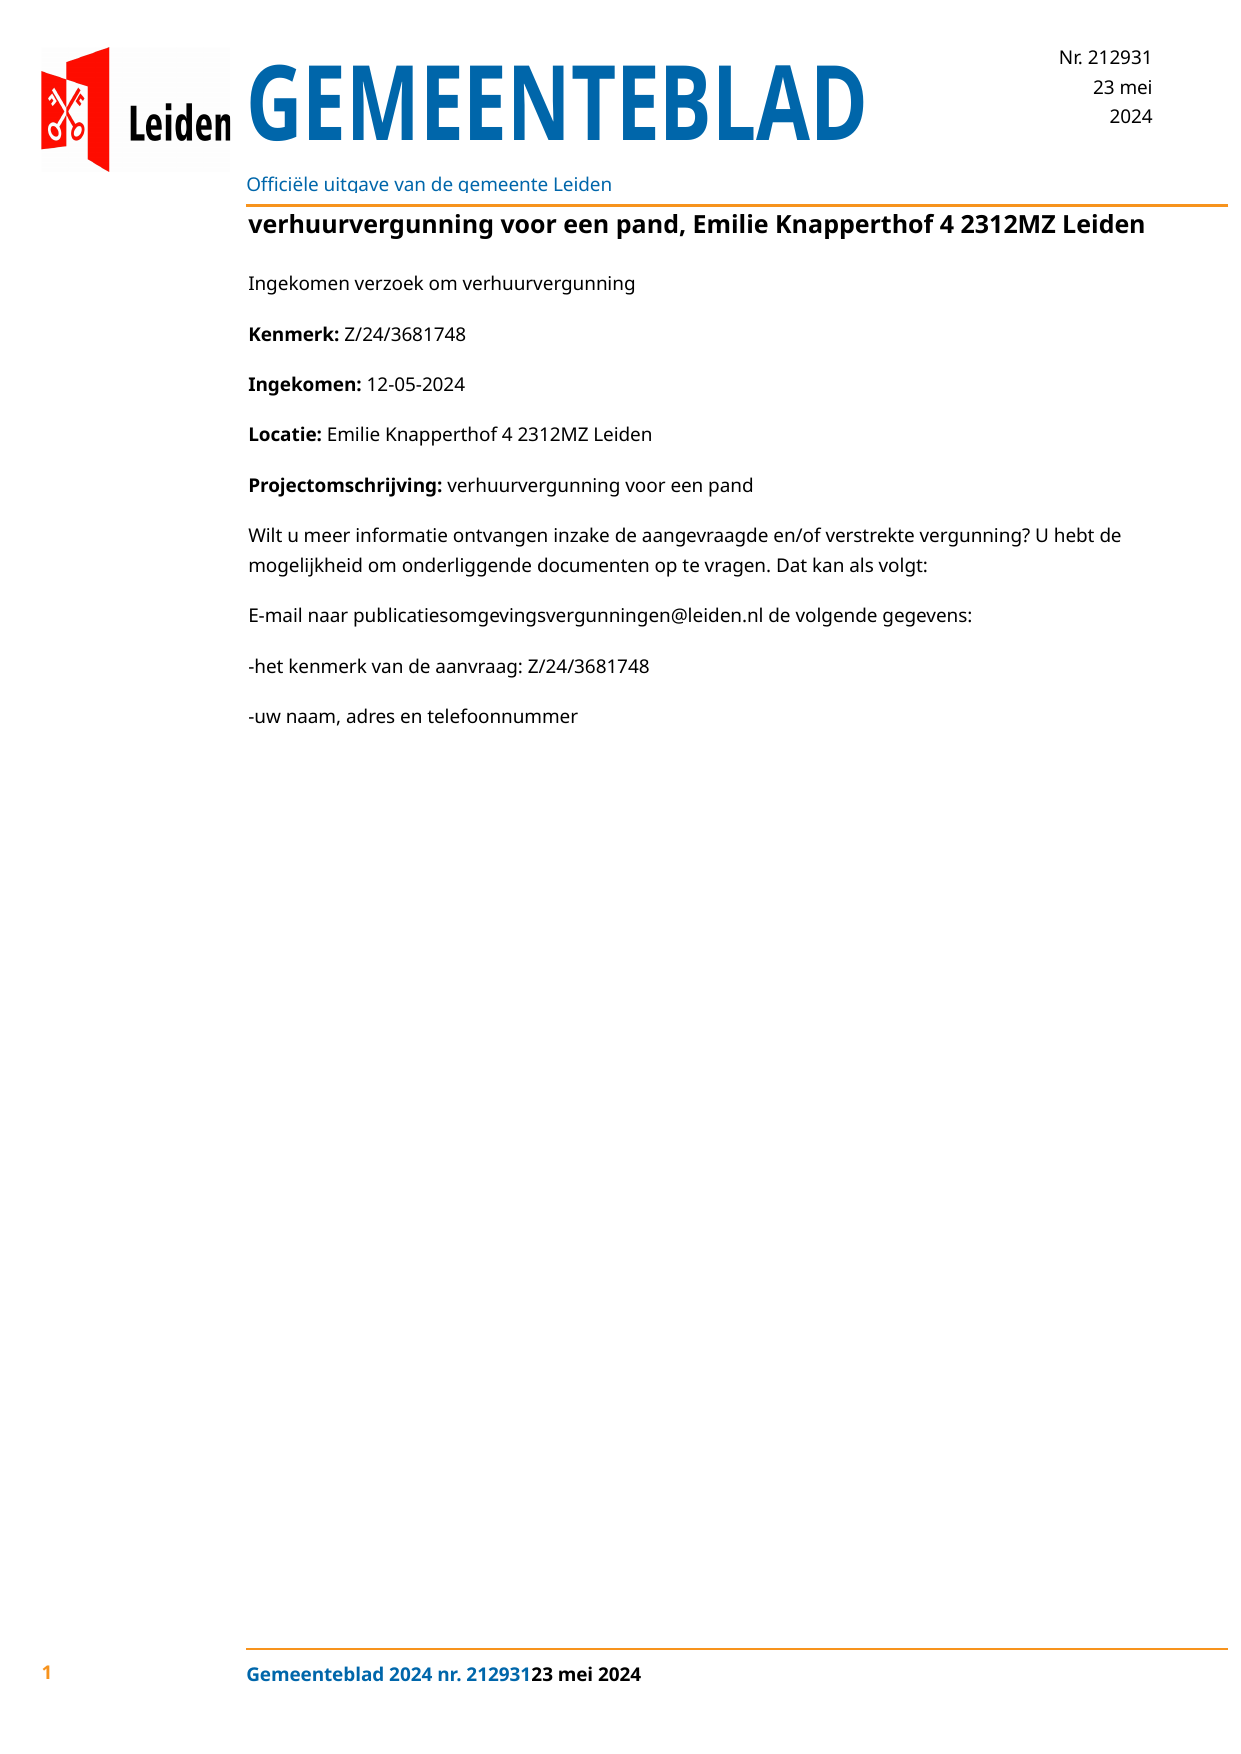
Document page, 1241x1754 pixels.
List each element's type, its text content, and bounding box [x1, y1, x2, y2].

text -uw naam, adres en telefoonnummer [248, 703, 1152, 729]
picture [41, 47, 231, 172]
text Ingekomen: 12-05-2024 [248, 371, 1152, 397]
text -het kenmerk van de aanvraag: Z/24/3681748 [248, 653, 1152, 678]
text verhuurvergunning voor een pand, Emilie Knapperthof 4 2312MZ Leiden [248, 207, 1152, 241]
text E-mail naar publicatiesomgevingsvergunningen@leiden.nl de volgende gegevens: [248, 602, 1152, 628]
text Kenmerk: Z/24/3681748 [248, 321, 1152, 346]
text Projectomschrijving: verhuurvergunning voor een pand [248, 472, 1152, 498]
text Locatie: Emilie Knapperthof 4 2312MZ Leiden [248, 422, 1152, 447]
text Wilt u meer informatie ontvangen inzake de aangevraagde en/of verstrekte vergunning? U hebt de mogelijkheid om onderliggende documenten op te vragen. Dat kan als volgt: [248, 522, 1152, 578]
text Ingekomen verzoek om verhuurvergunning [248, 270, 1152, 296]
